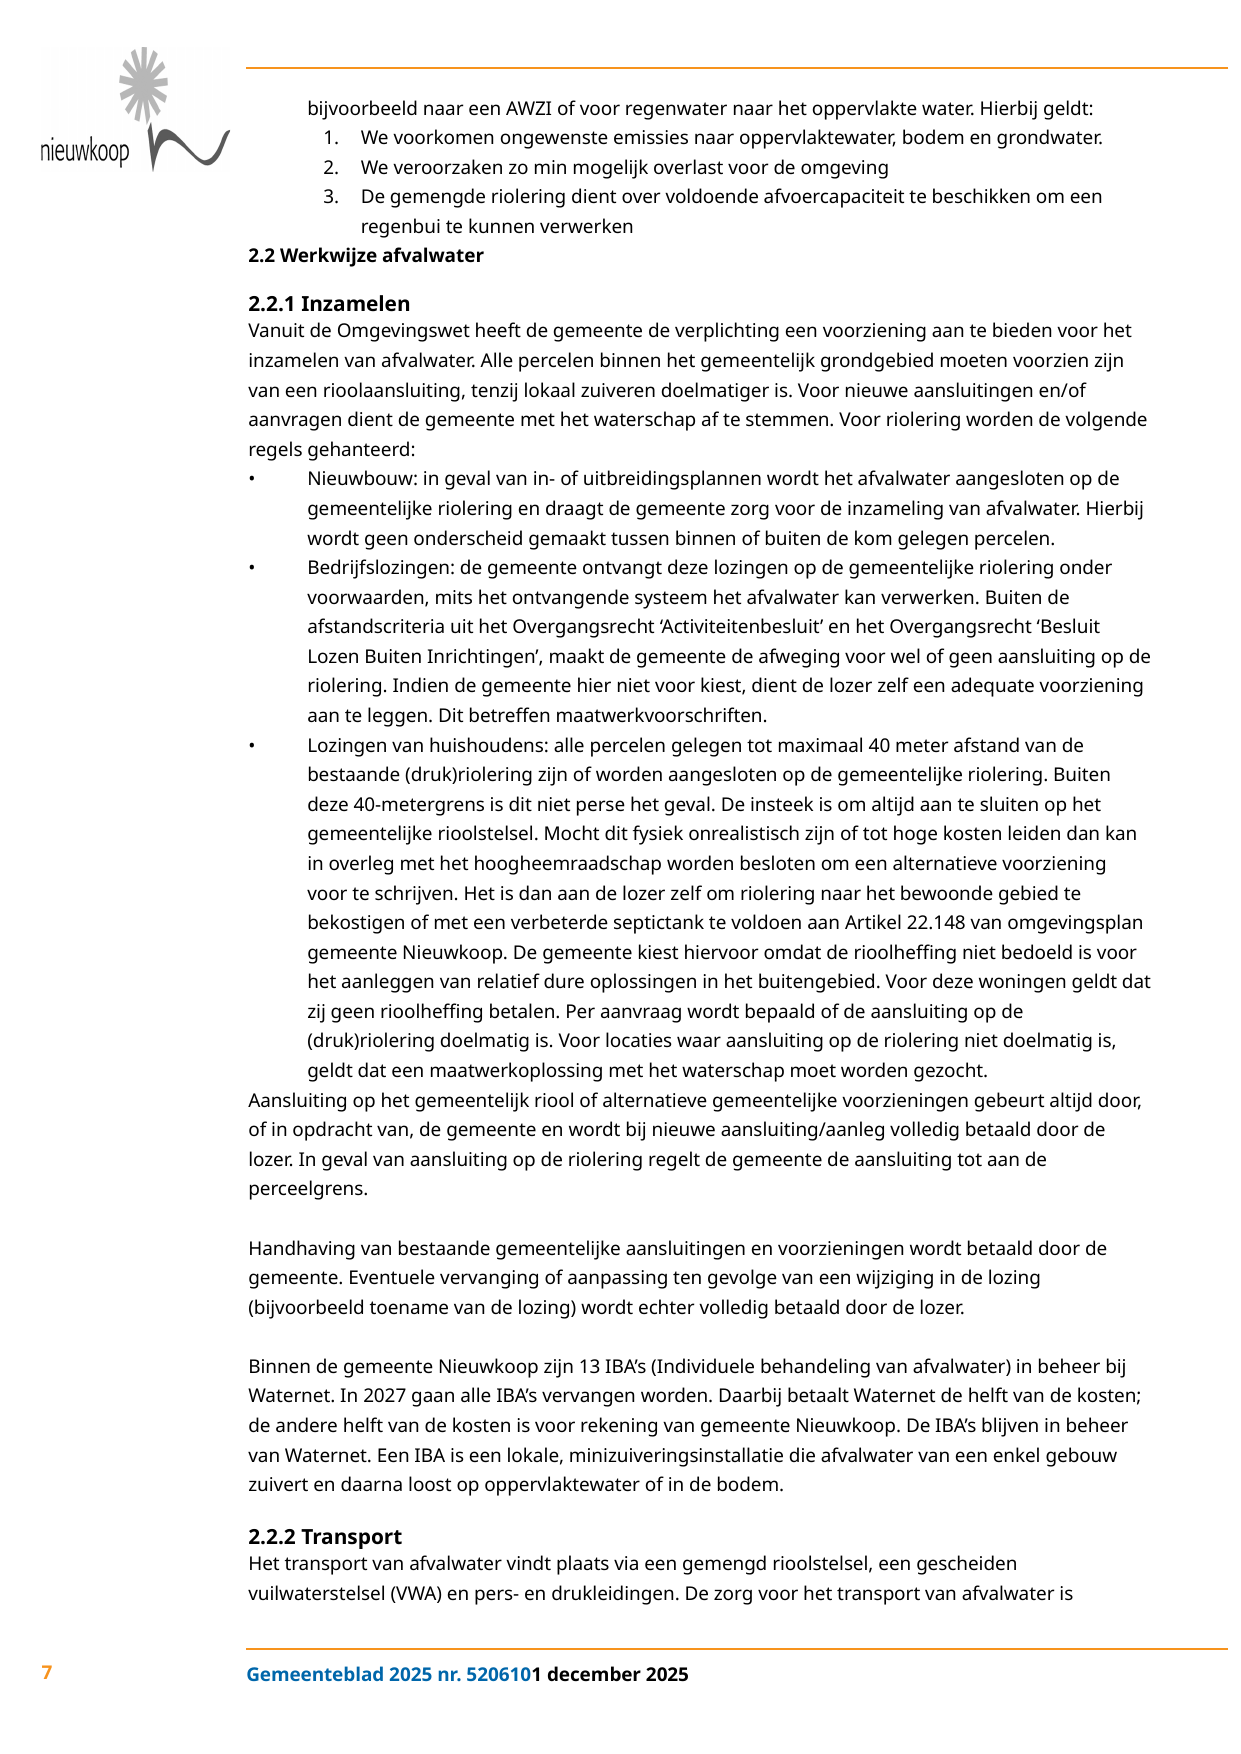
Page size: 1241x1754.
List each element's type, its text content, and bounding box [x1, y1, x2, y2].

text 2.2 Werkwijze afvalwater [248, 243, 1152, 268]
list We veroorzaken zo min mogelijk overlast voor de omgeving [323, 154, 1152, 180]
list De gemengde riolering dient over voldoende afvoercapaciteit te beschikken om een regenbui te kunnen verwerken [323, 183, 1152, 239]
text Handhaving van bestaande gemeentelijke aansluitingen en voorzieningen wordt betaald door de gemeente. Eventuele vervanging of aanpassing ten gevolge van een wijziging in de lozing (bijvoorbeeld toename van de lozing) wordt echter volledig betaald door de lozer. [248, 1235, 1152, 1320]
text Aansluiting op het gemeentelijk riool of alternatieve gemeentelijke voorzieningen gebeurt altijd door, of in opdracht van, de gemeente en wordt bij nieuwe aansluiting/aanleg volledig betaald door de lozer. In geval van aansluiting op de riolering regelt de gemeente de aansluiting tot aan de perceelgrens. [248, 1087, 1152, 1201]
list Bedrijfslozingen: de gemeente ontvangt deze lozingen op de gemeentelijke riolering onder voorwaarden, mits het ontvangende systeem het afvalwater kan verwerken. Buiten de afstandscriteria uit het Overgangsrecht ‘Activiteitenbesluit’ en het Overgangsrecht ‘Besluit Lozen Buiten Inrichtingen’, maakt de gemeente de afweging voor wel of geen aansluiting op de riolering. Indien de gemeente hier niet voor kiest, dient de lozer zelf een adequate voorziening aan te leggen. Dit betreffen maatwerkvoorschriften. [248, 554, 1152, 728]
text Het transport van afvalwater vindt plaats via een gemengd rioolstelsel, een gescheiden vuilwaterstelsel (VWA) en pers- en drukleidingen. De zorg voor het transport van afvalwater is [248, 1550, 1152, 1606]
text 2.2.2 Transport [248, 1522, 1152, 1550]
text Vanuit de Omgevingswet heeft de gemeente de verplichting een voorziening aan te bieden voor het inzamelen van afvalwater. Alle percelen binnen het gemeentelijk grondgebied moeten voorzien zijn van een rioolaansluiting, tenzij lokaal zuiveren doelmatiger is. Voor nieuwe aansluitingen en/of aanvragen dient de gemeente met het waterschap af te stemmen. Voor riolering worden de volgende regels gehanteerd: [248, 318, 1152, 462]
list bijvoorbeeld naar een AWZI of voor regenwater naar het oppervlakte water. Hierbij geldt: [248, 95, 1152, 121]
picture [41, 47, 231, 172]
list We voorkomen ongewenste emissies naar oppervlaktewater, bodem en grondwater. [323, 124, 1152, 150]
list Lozingen van huishoudens: alle percelen gelegen tot maximaal 40 meter afstand van de bestaande (druk)riolering zijn of worden aangesloten op de gemeentelijke riolering. Buiten deze 40-metergrens is dit niet perse het geval. De insteek is om altijd aan te sluiten op het gemeentelijke rioolstelsel. Mocht dit fysiek onrealistisch zijn of tot hoge kosten leiden dan kan in overleg met het hoogheemraadschap worden besloten om een alternatieve voorziening voor te schrijven. Het is dan aan de lozer zelf om riolering naar het bewoonde gebied te bekostigen of met een verbeterde septictank te voldoen aan Artikel 22.148 van omgevingsplan gemeente Nieuwkoop. De gemeente kiest hiervoor omdat de rioolheffing niet bedoeld is voor het aanleggen van relatief dure oplossingen in het buitengebied. Voor deze woningen geldt dat zij geen rioolheffing betalen. Per aanvraag wordt bepaald of de aansluiting op de (druk)riolering doelmatig is. Voor locaties waar aansluiting op de riolering niet doelmatig is, geldt dat een maatwerkoplossing met het waterschap moet worden gezocht. [248, 732, 1152, 1083]
text Binnen de gemeente Nieuwkoop zijn 13 IBA’s (Individuele behandeling van afvalwater) in beheer bij Waternet. In 2027 gaan alle IBA’s vervangen worden. Daarbij betaalt Waternet de helft van de kosten; de andere helft van de kosten is voor rekening van gemeente Nieuwkoop. De IBA’s blijven in beheer van Waternet. Een IBA is een lokale, minizuiveringsinstallatie die afvalwater van een enkel gebouw zuivert en daarna loost op oppervlaktewater of in de bodem. [248, 1353, 1152, 1497]
list Nieuwbouw: in geval van in- of uitbreidingsplannen wordt het afvalwater aangesloten op de gemeentelijke riolering en draagt de gemeente zorg voor de inzameling van afvalwater. Hierbij wordt geen onderscheid gemaakt tussen binnen of buiten de kom gelegen percelen. [248, 466, 1152, 551]
text 2.2.1 Inzamelen [248, 289, 1152, 318]
